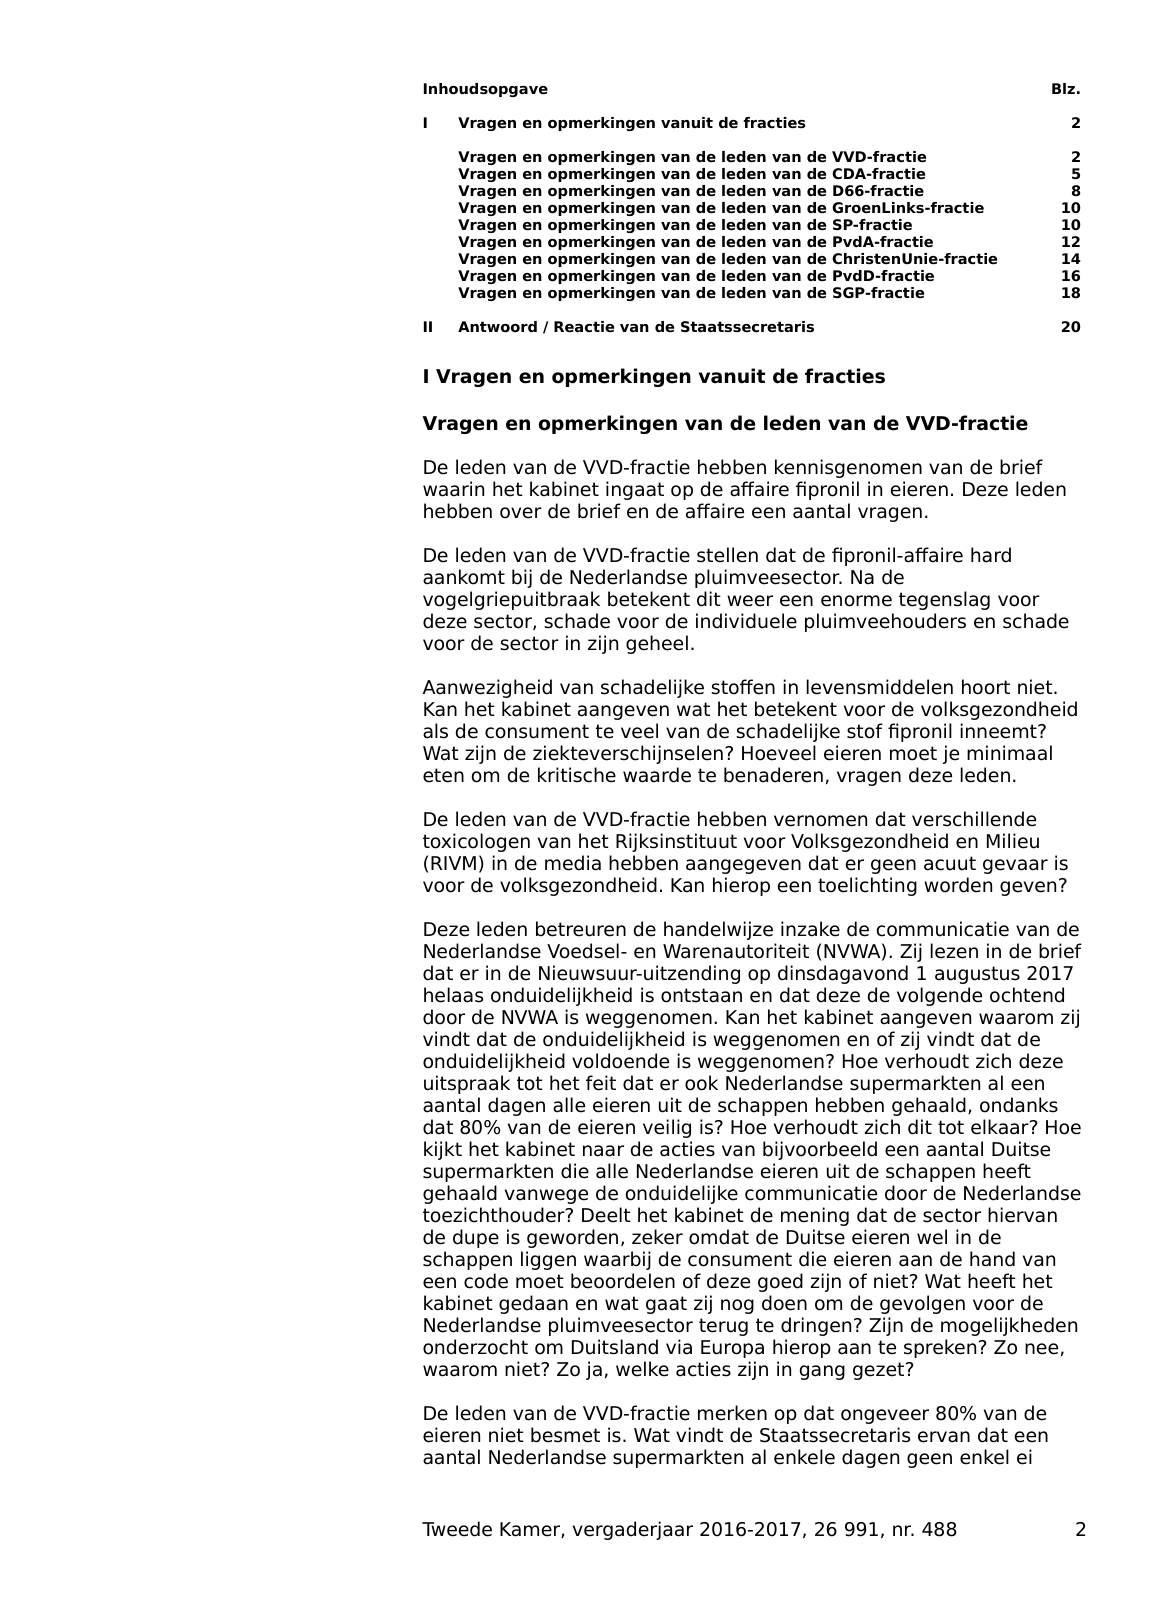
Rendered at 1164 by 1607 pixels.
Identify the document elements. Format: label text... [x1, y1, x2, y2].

table_cell [422, 234, 452, 251]
table_cell 2 [1039, 149, 1087, 166]
table_cell 20 [1039, 319, 1087, 336]
table_cell [422, 98, 1039, 115]
table_cell Vragen en opmerkingen van de leden van de CDA-fractie [452, 166, 1039, 183]
table_cell [422, 200, 452, 217]
table_cell [1039, 132, 1087, 149]
table_cell II [422, 319, 452, 336]
subtitle I Vragen en opmerkingen vanuit de fracties [422, 366, 1087, 388]
table_cell [422, 166, 452, 183]
table_cell 12 [1039, 234, 1087, 251]
table_cell 18 [1039, 285, 1087, 302]
subtitle Vragen en opmerkingen van de leden van de VVD-fractie [422, 413, 1087, 434]
table_cell Vragen en opmerkingen van de leden van de ChristenUnie-fractie [452, 251, 1039, 268]
table_cell 10 [1039, 217, 1087, 234]
table_cell Vragen en opmerkingen van de leden van de D66-fractie [452, 183, 1039, 200]
table_cell Vragen en opmerkingen van de leden van de SGP-fractie [452, 285, 1039, 302]
table_cell Antwoord / Reactie van de Staatssecretaris [452, 319, 1039, 336]
table_cell 8 [1039, 183, 1087, 200]
text De leden van de VVD-fractie hebben kennisgenomen van de brief waarin het kabinet ingaat op de affaire fipronil in eieren. Deze leden hebben over de brief en de affaire een aantal vragen. [422, 457, 1087, 523]
table_cell Vragen en opmerkingen vanuit de fracties [452, 115, 1039, 132]
table_cell [422, 132, 452, 149]
table_header Inhoudsopgave [422, 81, 1039, 98]
table_cell 5 [1039, 166, 1087, 183]
table_header Blz. [1039, 81, 1087, 98]
table_cell [452, 302, 1039, 319]
table_cell I [422, 115, 452, 132]
table_cell Vragen en opmerkingen van de leden van de GroenLinks-fractie [452, 200, 1039, 217]
table_cell [422, 285, 452, 302]
table_cell [422, 183, 452, 200]
table_cell Vragen en opmerkingen van de leden van de PvdA-fractie [452, 234, 1039, 251]
table_cell [422, 268, 452, 285]
text De leden van de VVD-fractie merken op dat ongeveer 80% van de eieren niet besmet is. Wat vindt de Staatssecretaris ervan dat een aantal Nederlandse supermarkten al enkele dagen geen enkel ei [422, 1403, 1087, 1469]
table_cell [422, 251, 452, 268]
table_cell 10 [1039, 200, 1087, 217]
table_cell 16 [1039, 268, 1087, 285]
text Aanwezigheid van schadelijke stoffen in levensmiddelen hoort niet. Kan het kabinet aangeven wat het betekent voor de volksgezondheid als de consument te veel van de schadelijke stof fipronil inneemt? Wat zijn de ziekteverschijnselen? Hoeveel eieren moet je minimaal eten om de kritische waarde te benaderen, vragen deze leden. [422, 677, 1087, 787]
table_cell 2 [1039, 115, 1087, 132]
text De leden van de VVD-fractie stellen dat de fipronil-affaire hard aankomt bij de Nederlandse pluimveesector. Na de vogelgriepuitbraak betekent dit weer een enorme tegenslag voor deze sector, schade voor de individuele pluimveehouders en schade voor de sector in zijn geheel. [422, 545, 1087, 655]
table_cell [452, 132, 1039, 149]
table_cell [422, 217, 452, 234]
table_cell [422, 302, 452, 319]
table_cell 14 [1039, 251, 1087, 268]
table_cell Vragen en opmerkingen van de leden van de PvdD-fractie [452, 268, 1039, 285]
text De leden van de VVD-fractie hebben vernomen dat verschillende toxicologen van het Rijksinstituut voor Volksgezondheid en Milieu (RIVM) in de media hebben aangegeven dat er geen acuut gevaar is voor de volksgezondheid. Kan hierop een toelichting worden geven? [422, 809, 1087, 897]
table_cell [422, 149, 452, 166]
table_cell [1039, 98, 1087, 115]
table_cell Vragen en opmerkingen van de leden van de VVD-fractie [452, 149, 1039, 166]
table_cell Vragen en opmerkingen van de leden van de SP-fractie [452, 217, 1039, 234]
table_cell [1039, 302, 1087, 319]
text Deze leden betreuren de handelwijze inzake de communicatie van de Nederlandse Voedsel- en Warenautoriteit (NVWA). Zij lezen in de brief dat er in de Nieuwsuur-uitzending op dinsdagavond 1 augustus 2017 helaas onduidelijkheid is ontstaan en dat deze de volgende ochtend door de NVWA is weggenomen. Kan het kabinet aangeven waarom zij vindt dat de onduidelijkheid is weggenomen en of zij vindt dat de onduidelijkheid voldoende is weggenomen? Hoe verhoudt zich deze uitspraak tot het feit dat er ook Nederlandse supermarkten al een aantal dagen alle eieren uit de schappen hebben gehaald, ondanks dat 80% van de eieren veilig is? Hoe verhoudt zich dit tot elkaar? Hoe kijkt het kabinet naar de acties van bijvoorbeeld een aantal Duitse supermarkten die alle Nederlandse eieren uit de schappen heeft gehaald vanwege de onduidelijke communicatie door de Nederlandse toezichthouder? Deelt het kabinet de mening dat de sector hiervan de dupe is geworden, zeker omdat de Duitse eieren wel in de schappen liggen waarbij de consument die eieren aan de hand van een code moet beoordelen of deze goed zijn of niet? Wat heeft het kabinet gedaan en wat gaat zij nog doen om de gevolgen voor de Nederlandse pluimveesector terug te dringen? Zijn de mogelijkheden onderzocht om Duitsland via Europa hierop aan te spreken? Zo nee, waarom niet? Zo ja, welke acties zijn in gang gezet? [422, 919, 1087, 1381]
